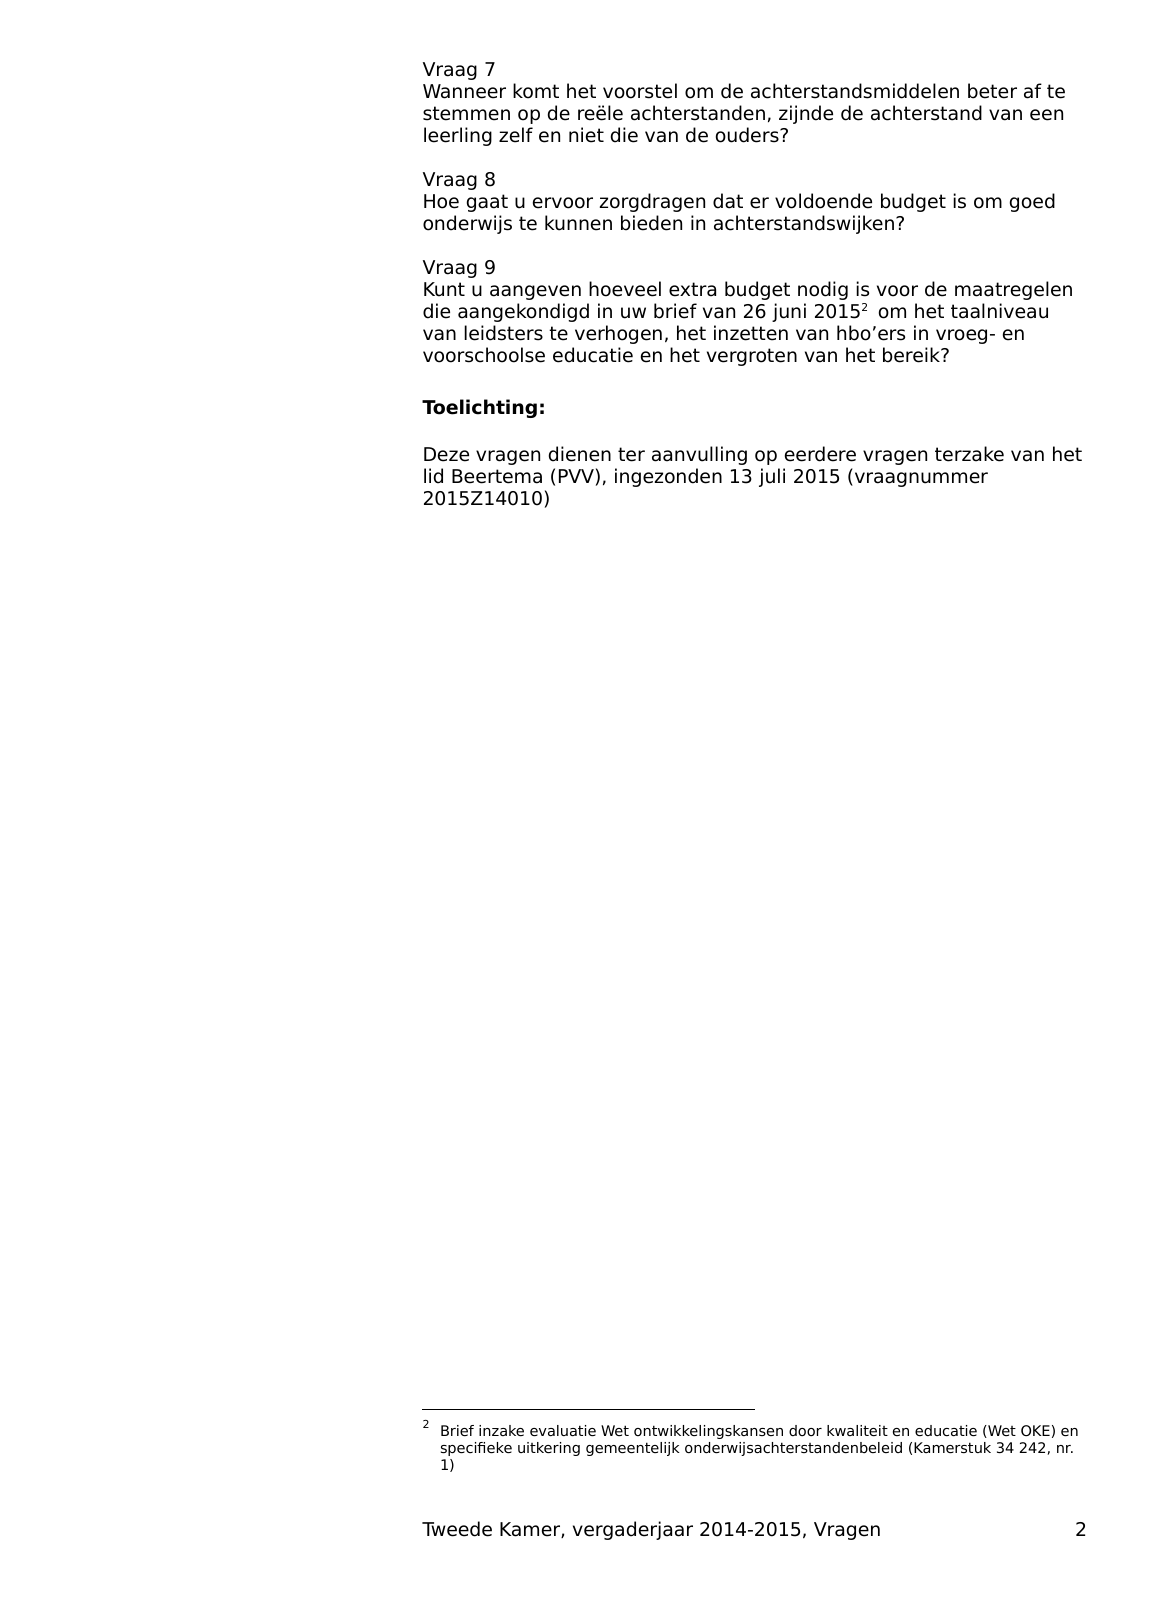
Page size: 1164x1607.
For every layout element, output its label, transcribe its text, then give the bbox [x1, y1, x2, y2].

subtitle Toelichting: [422, 397, 1087, 419]
text Vraag 9 [422, 257, 1087, 279]
text Hoe gaat u ervoor zorgdragen dat er voldoende budget is om goed onderwijs te kunnen bieden in achterstandswijken? [422, 191, 1087, 235]
text Kunt u aangeven hoeveel extra budget nodig is voor de maatregelen die aangekondigd in uw brief van 26 juni 2015 om het taalniveau van leidsters te verhogen, het inzetten van hbo’ers in vroeg- en voorschoolse educatie en het vergroten van het bereik? [422, 279, 1087, 367]
text Vraag 8 [422, 169, 1087, 191]
text Wanneer komt het voorstel om de achterstandsmiddelen beter af te stemmen op de reële achterstanden, zijnde de achterstand van een leerling zelf en niet die van de ouders? [422, 81, 1087, 147]
text Brief inzake evaluatie Wet ontwikkelingskansen door kwaliteit en educatie (Wet OKE) en specifieke uitkering gemeentelijk onderwijsachterstandenbeleid (Kamerstuk 34 242, nr. 1) [422, 1418, 1087, 1474]
text Vraag 7 [422, 59, 1087, 81]
text Deze vragen dienen ter aanvulling op eerdere vragen terzake van het lid Beertema (PVV), ingezonden 13 juli 2015 (vraagnummer 2015Z14010) [422, 444, 1087, 510]
